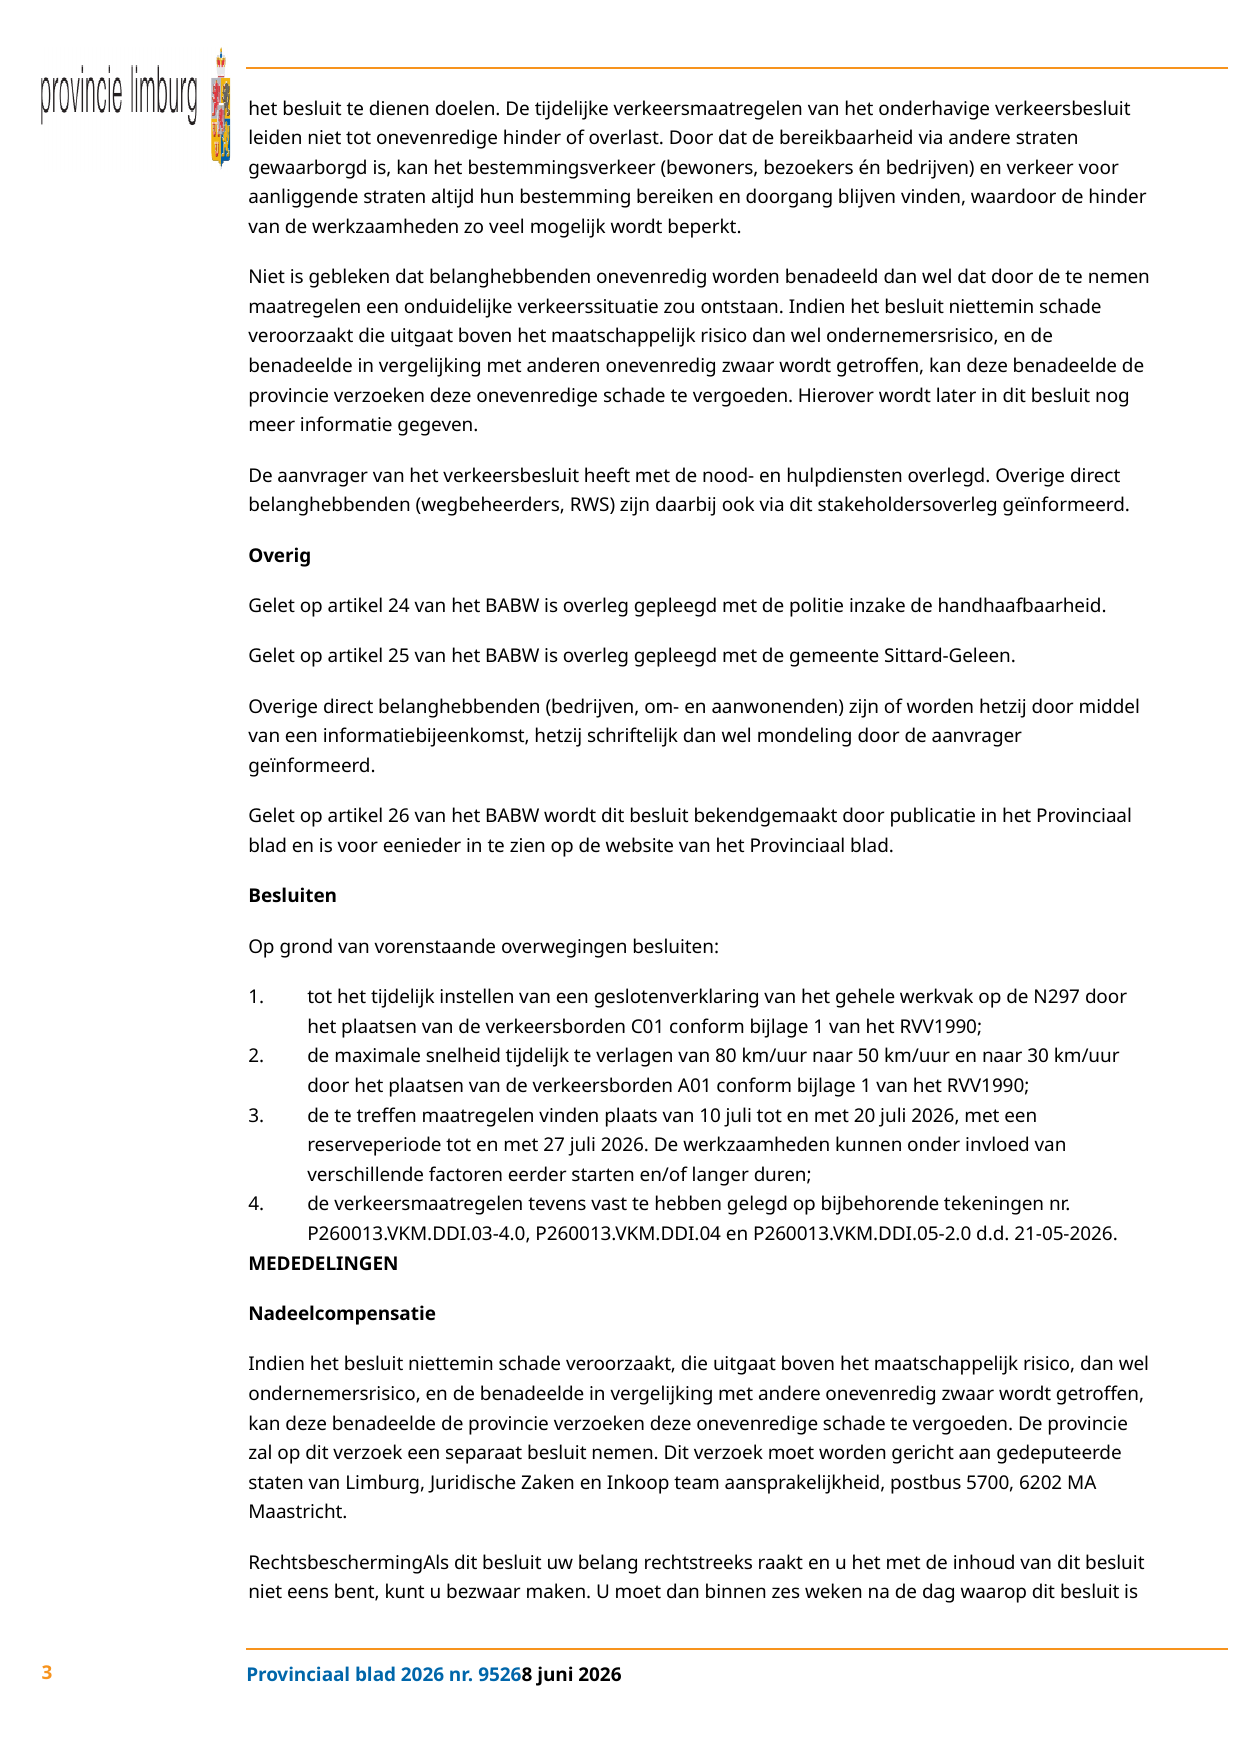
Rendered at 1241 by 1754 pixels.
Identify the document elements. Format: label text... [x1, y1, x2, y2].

text Op grond van vorenstaande overwegingen besluiten: [248, 933, 1152, 959]
picture [41, 47, 231, 172]
text MEDEDELINGEN [248, 1250, 1152, 1276]
text RechtsbeschermingAls dit besluit uw belang rechtstreeks raakt en u het met de inhoud van dit besluit niet eens bent, kunt u bezwaar maken. U moet dan binnen zes weken na de dag waarop dit besluit is [248, 1549, 1152, 1604]
text Niet is gebleken dat belanghebbenden onevenredig worden benadeeld dan wel dat door de te nemen maatregelen een onduidelijke verkeerssituatie zou ontstaan. Indien het besluit niettemin schade veroorzaakt die uitgaat boven het maatschappelijk risico dan wel ondernemersrisico, en de benadeelde in vergelijking met anderen onevenredig zwaar wordt getroffen, kan deze benadeelde de provincie verzoeken deze onevenredige schade te vergoeden. Hierover wordt later in dit besluit nog meer informatie gegeven. [248, 263, 1152, 437]
text het besluit te dienen doelen. De tijdelijke verkeersmaatregelen van het onderhavige verkeersbesluit leiden niet tot onevenredige hinder of overlast. Door dat de bereikbaarheid via andere straten gewaarborgd is, kan het bestemmingsverkeer (bewoners, bezoekers én bedrijven) en verkeer voor aanliggende straten altijd hun bestemming bereiken en doorgang blijven vinden, waardoor de hinder van de werkzaamheden zo veel mogelijk wordt beperkt. [248, 95, 1152, 239]
list de verkeersmaatregelen tevens vast te hebben gelegd op bijbehorende tekeningen nr. P260013.VKM.DDI.03-4.0, P260013.VKM.DDI.04 en P260013.VKM.DDI.05-2.0 d.d. 21-05-2026. [248, 1191, 1152, 1246]
list tot het tijdelijk instellen van een geslotenverklaring van het gehele werkvak op de N297 door het plaatsen van de verkeersborden C01 conform bijlage 1 van het RVV1990; [248, 983, 1152, 1039]
text De aanvrager van het verkeersbesluit heeft met de nood- en hulpdiensten overlegd. Overige direct belanghebbenden (wegbeheerders, RWS) zijn daarbij ook via dit stakeholdersoverleg geïnformeerd. [248, 462, 1152, 517]
text Gelet op artikel 25 van het BABW is overleg gepleegd met de gemeente Sittard-Geleen. [248, 643, 1152, 668]
text Overige direct belanghebbenden (bedrijven, om- en aanwonenden) zijn of worden hetzij door middel van een informatiebijeenkomst, hetzij schriftelijk dan wel mondeling door de aanvrager geïnformeerd. [248, 693, 1152, 778]
text Besluiten [248, 883, 1152, 908]
text Indien het besluit niettemin schade veroorzaakt, die uitgaat boven het maatschappelijk risico, dan wel ondernemersrisico, en de benadeelde in vergelijking met andere onevenredig zwaar wordt getroffen, kan deze benadeelde de provincie verzoeken deze onevenredige schade te vergoeden. De provincie zal op dit verzoek een separaat besluit nemen. Dit verzoek moet worden gericht aan gedeputeerde staten van Limburg, Juridische Zaken en Inkoop team aansprakelijkheid, postbus 5700, 6202 MA Maastricht. [248, 1351, 1152, 1524]
text Gelet op artikel 26 van het BABW wordt dit besluit bekendgemaakt door publicatie in het Provinciaal blad en is voor eenieder in te zien op de website van het Provinciaal blad. [248, 803, 1152, 858]
text Overig [248, 542, 1152, 568]
text Gelet op artikel 24 van het BABW is overleg gepleegd met de politie inzake de handhaafbaarheid. [248, 592, 1152, 618]
list de maximale snelheid tijdelijk te verlagen van 80 km/uur naar 50 km/uur en naar 30 km/uur door het plaatsen van de verkeersborden A01 conform bijlage 1 van het RVV1990; [248, 1043, 1152, 1098]
list de te treffen maatregelen vinden plaats van 10 juli tot en met 20 juli 2026, met een reserveperiode tot en met 27 juli 2026. De werkzaamheden kunnen onder invloed van verschillende factoren eerder starten en/of langer duren; [248, 1102, 1152, 1187]
text Nadeelcompensatie [248, 1300, 1152, 1326]
